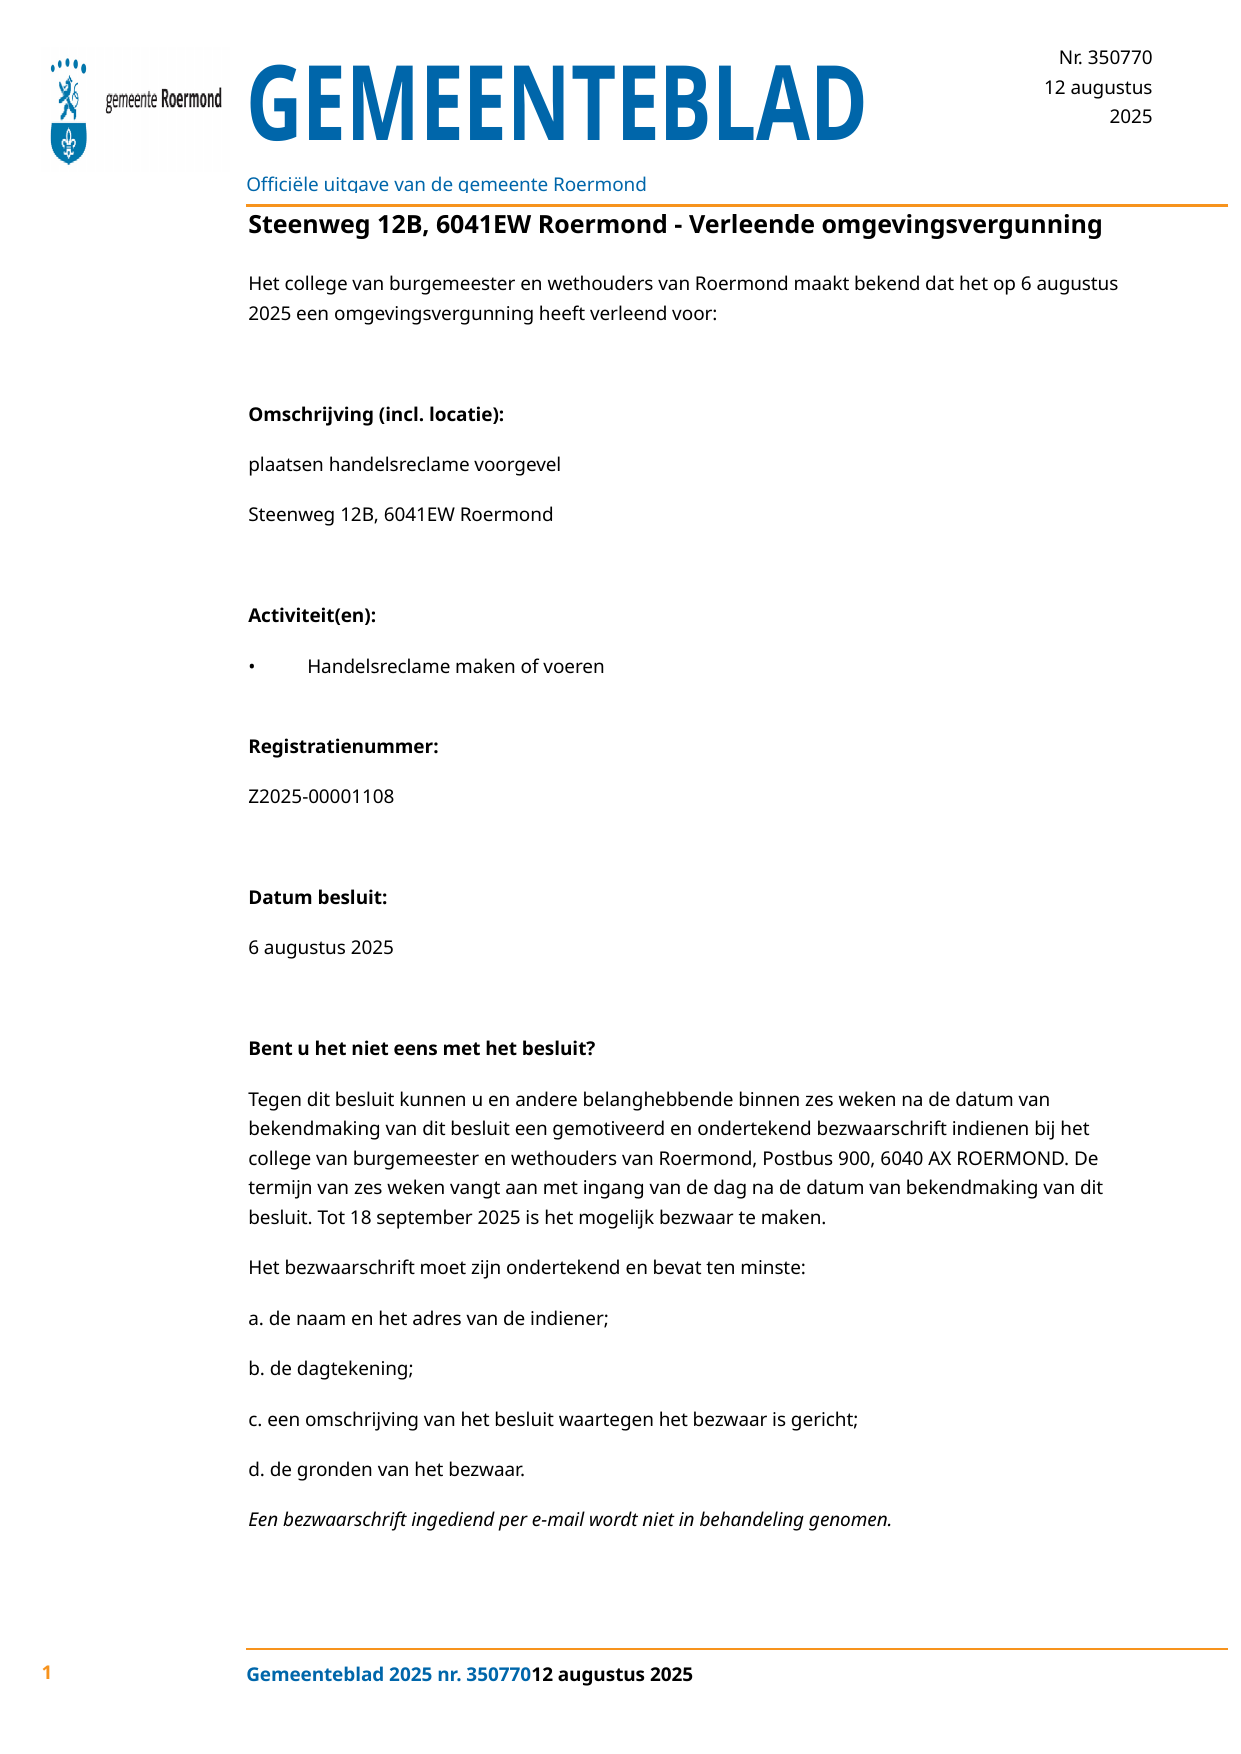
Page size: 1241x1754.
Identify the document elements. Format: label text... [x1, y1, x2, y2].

text a. de naam en het adres van de indiener; [248, 1305, 1152, 1331]
text c. een omschrijving van het besluit waartegen het bezwaar is gericht; [248, 1406, 1152, 1431]
text Bent u het niet eens met het besluit? [248, 1035, 1152, 1061]
list Handelsreclame maken of voeren [248, 653, 1152, 678]
text Steenweg 12B, 6041EW Roermond - Verleende omgevingsvergunning [248, 207, 1152, 241]
picture [41, 47, 231, 172]
text Omschrijving (incl. locatie): [248, 401, 1152, 426]
text d. de gronden van het bezwaar. [248, 1456, 1152, 1482]
text Steenweg 12B, 6041EW Roermond [248, 502, 1152, 527]
text Tegen dit besluit kunnen u en andere belanghebbende binnen zes weken na de datum van bekendmaking van dit besluit een gemotiveerd en ondertekend bezwaarschrift indienen bij het college van burgemeester en wethouders van Roermond, Postbus 900, 6040 AX ROERMOND. De termijn van zes weken vangt aan met ingang van de dag na de datum van bekendmaking van dit besluit. Tot 18 september 2025 is het mogelijk bezwaar te maken. [248, 1086, 1152, 1230]
text Een bezwaarschrift ingediend per e-mail wordt niet in behandeling genomen. [248, 1507, 1152, 1532]
text b. de dagtekening; [248, 1355, 1152, 1381]
text Datum besluit: [248, 884, 1152, 910]
text plaatsen handelsreclame voorgevel [248, 451, 1152, 477]
text 6 augustus 2025 [248, 934, 1152, 960]
text Z2025-00001108 [248, 783, 1152, 809]
text Activiteit(en): [248, 602, 1152, 628]
text Registratienummer: [248, 733, 1152, 758]
text Het bezwaarschrift moet zijn ondertekend en bevat ten minste: [248, 1254, 1152, 1280]
text Het college van burgemeester en wethouders van Roermond maakt bekend dat het op 6 augustus 2025 een omgevingsvergunning heeft verleend voor: [248, 270, 1152, 326]
